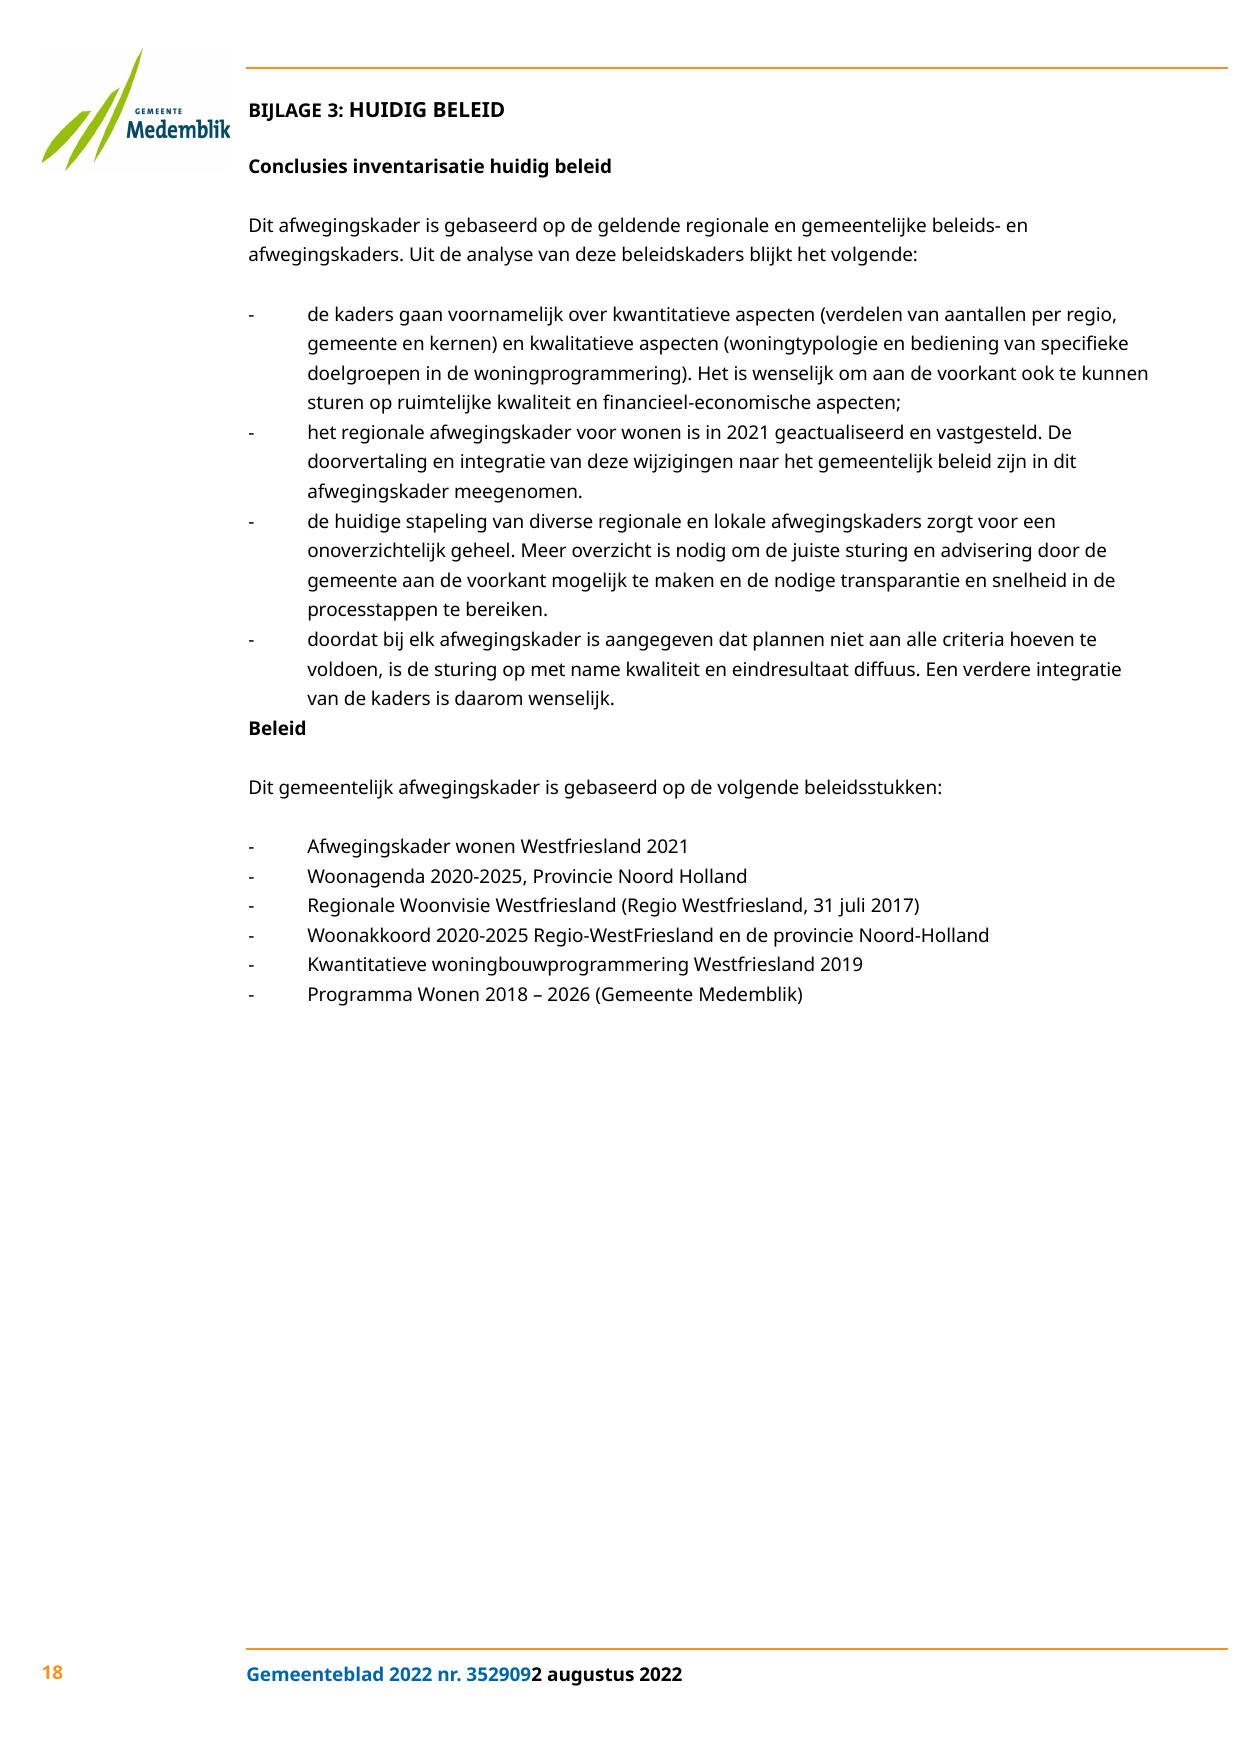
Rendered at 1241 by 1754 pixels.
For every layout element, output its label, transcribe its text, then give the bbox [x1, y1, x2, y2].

list Regionale Woonvisie Westfriesland (Regio Westfriesland, 31 juli 2017) [248, 892, 1152, 918]
text Dit gemeentelijk afwegingskader is gebaseerd op de volgende beleidsstukken: [248, 774, 1152, 800]
text Beleid [248, 715, 1152, 741]
text Conclusies inventarisatie huidig beleid [248, 153, 1152, 179]
list Kwantitatieve woningbouwprogrammering Westfriesland 2019 [248, 952, 1152, 977]
list doordat bij elk afwegingskader is aangegeven dat plannen niet aan alle criteria hoeven te voldoen, is de sturing op met name kwaliteit en eindresultaat diffuus. Een verdere integratie van de kaders is daarom wenselijk. [248, 626, 1152, 711]
list Woonakkoord 2020-2025 Regio-WestFriesland en de provincie Noord-Holland [248, 922, 1152, 948]
list Woonagenda 2020-2025, Provincie Noord Holland [248, 863, 1152, 889]
list Programma Wonen 2018 – 2026 (Gemeente Medemblik) [248, 981, 1152, 1007]
list het regionale afwegingskader voor wonen is in 2021 geactualiseerd en vastgesteld. De doorvertaling en integratie van deze wijzigingen naar het gemeentelijk beleid zijn in dit afwegingskader meegenomen. [248, 419, 1152, 504]
text BIJLAGE 3: HUIDIG BELEID [248, 95, 1152, 123]
picture [41, 47, 231, 172]
list de kaders gaan voornamelijk over kwantitatieve aspecten (verdelen van aantallen per regio, gemeente en kernen) en kwalitatieve aspecten (woningtypologie en bediening van specifieke doelgroepen in de woningprogrammering). Het is wenselijk om aan de voorkant ook te kunnen sturen op ruimtelijke kwaliteit en financieel-economische aspecten; [248, 301, 1152, 415]
list de huidige stapeling van diverse regionale en lokale afwegingskaders zorgt voor een onoverzichtelijk geheel. Meer overzicht is nodig om de juiste sturing en advisering door de gemeente aan de voorkant mogelijk te maken en de nodige transparantie en snelheid in de processtappen te bereiken. [248, 508, 1152, 622]
text Dit afwegingskader is gebaseerd op de geldende regionale en gemeentelijke beleids- en afwegingskaders. Uit de analyse van deze beleidskaders blijkt het volgende: [248, 212, 1152, 267]
list Afwegingskader wonen Westfriesland 2021 [248, 833, 1152, 859]
